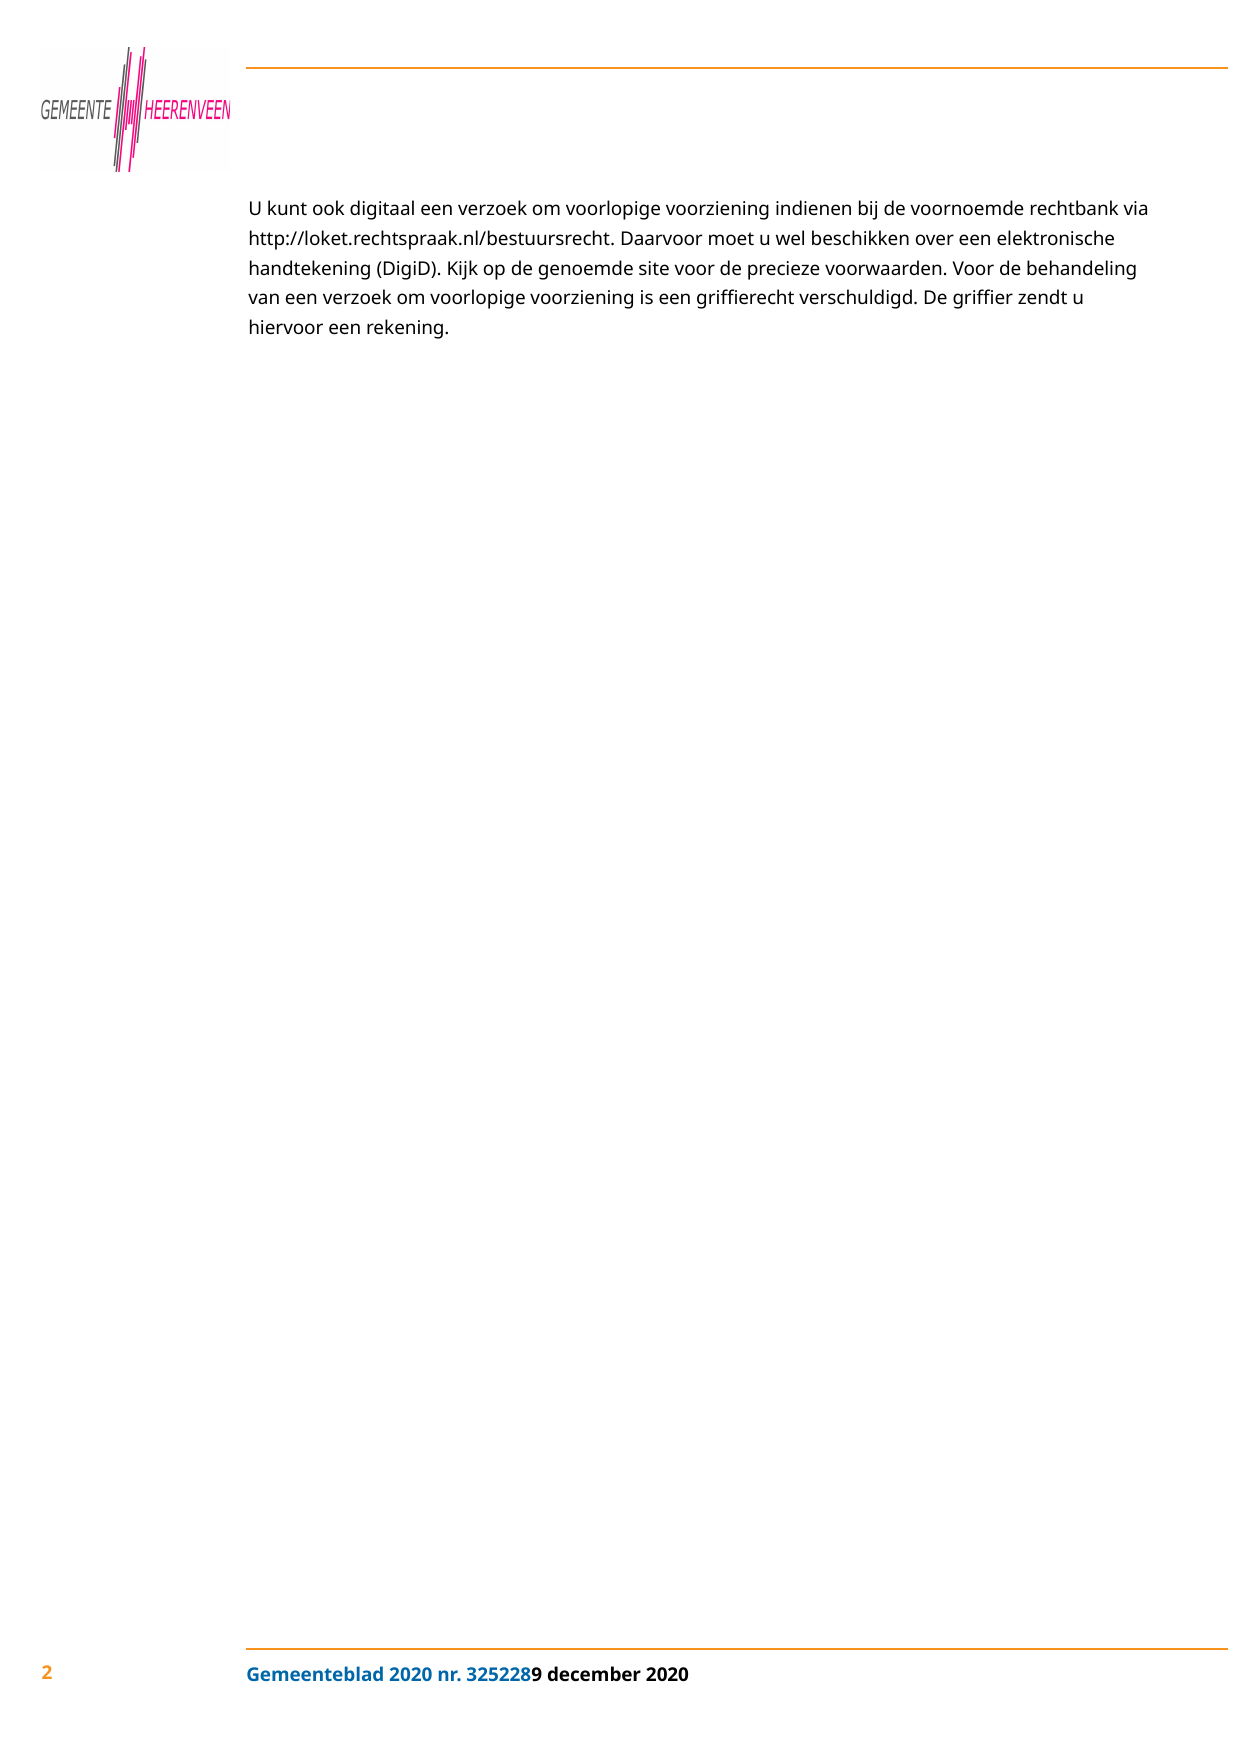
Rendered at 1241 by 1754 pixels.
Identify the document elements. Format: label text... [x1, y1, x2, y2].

text U kunt ook digitaal een verzoek om voorlopige voorziening indienen bij de voornoemde rechtbank via http://loket.rechtspraak.nl/bestuursrecht. Daarvoor moet u wel beschikken over een elektronische handtekening (DigiD). Kijk op de genoemde site voor de precieze voorwaarden. Voor de behandeling van een verzoek om voorlopige voorziening is een griffierecht verschuldigd. De griffier zendt u hiervoor een rekening. [248, 196, 1152, 340]
picture [41, 47, 231, 172]
